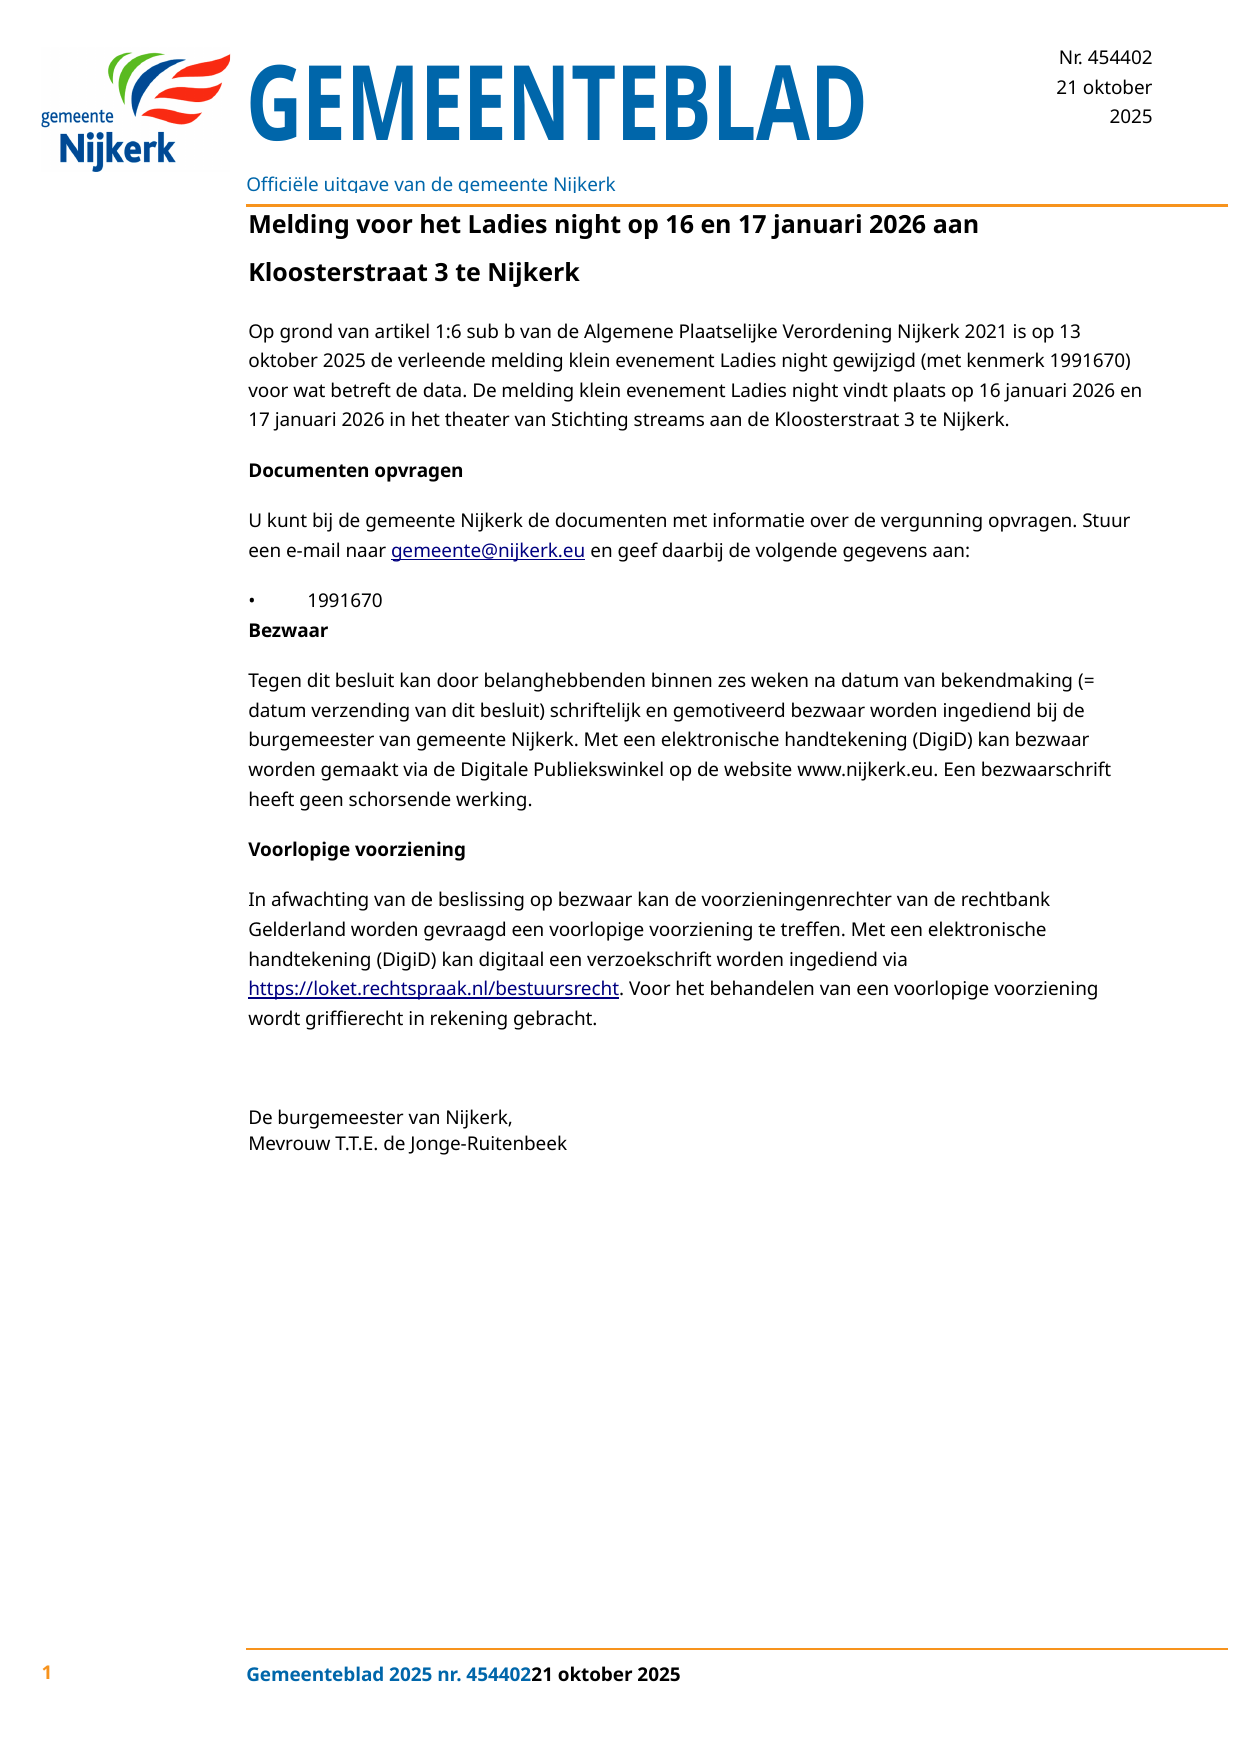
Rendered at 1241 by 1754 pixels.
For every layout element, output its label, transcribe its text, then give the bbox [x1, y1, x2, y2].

text Melding voor het Ladies night op 16 en 17 januari 2026 aan Kloosterstraat 3 te Nijkerk [248, 207, 1152, 288]
text U kunt bij de gemeente Nijkerk de documenten met informatie over de vergunning opvragen. Stuur een e-mail naar gemeente@nijkerk.eu en geef daarbij de volgende gegevens aan: [248, 507, 1152, 563]
text Documenten opvragen [248, 457, 1152, 483]
text Voorlopige voorziening [248, 836, 1152, 862]
text Op grond van artikel 1:6 sub b van de Algemene Plaatselijke Verordening Nijkerk 2021 is op 13 oktober 2025 de verleende melding klein evenement Ladies night gewijzigd (met kenmerk 1991670) voor wat betreft de data. De melding klein evenement Ladies night vindt plaats op 16 januari 2026 en 17 januari 2026 in het theater van Stichting streams aan de Kloosterstraat 3 te Nijkerk. [248, 318, 1152, 432]
picture [41, 47, 231, 172]
text Tegen dit besluit kan door belanghebbenden binnen zes weken na datum van bekendmaking (= datum verzending van dit besluit) schriftelijk en gemotiveerd bezwaar worden ingediend bij de burgemeester van gemeente Nijkerk. Met een elektronische handtekening (DigiD) kan bezwaar worden gemaakt via de Digitale Publiekswinkel op de website www.nijkerk.eu. Een bezwaarschrift heeft geen schorsende werking. [248, 667, 1152, 812]
list 1991670 [248, 587, 1152, 613]
text De burgemeester van Nijkerk, [248, 1104, 1152, 1130]
text Bezwaar [248, 617, 1152, 643]
text Mevrouw T.T.E. de Jonge-Ruitenbeek [248, 1130, 1152, 1156]
text In afwachting van de beslissing op bezwaar kan de voorzieningenrechter van de rechtbank Gelderland worden gevraagd een voorlopige voorziening te treffen. Met een elektronische handtekening (DigiD) kan digitaal een verzoekschrift worden ingediend via https://loket.rechtspraak.nl/bestuursrecht. Voor het behandelen van een voorlopige voorziening wordt griffierecht in rekening gebracht. [248, 887, 1152, 1031]
